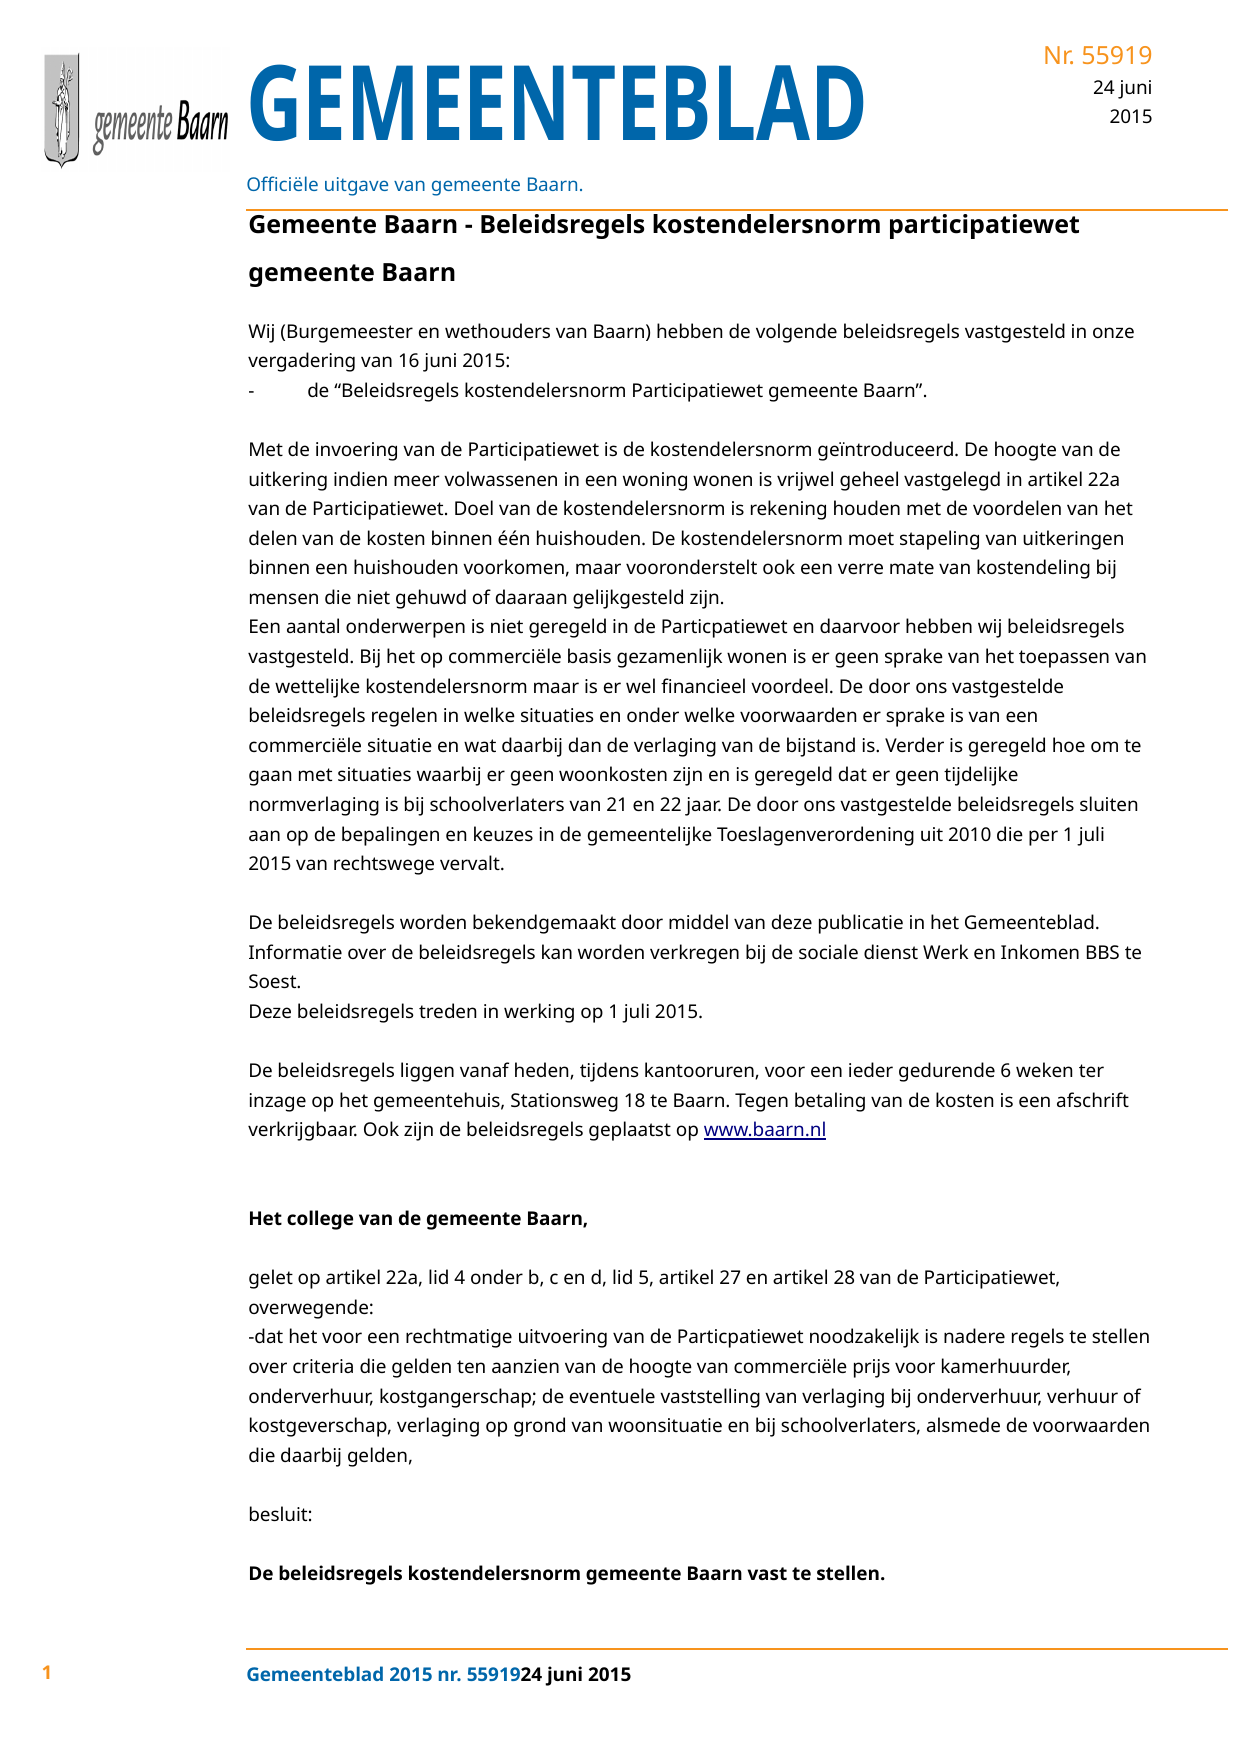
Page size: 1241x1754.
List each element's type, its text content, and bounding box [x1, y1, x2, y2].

text Gemeente Baarn - Beleidsregels kostendelersnorm participatiewet gemeente Baarn [248, 211, 1152, 288]
text De beleidsregels worden bekendgemaakt door middel van deze publicatie in het Gemeenteblad. Informatie over de beleidsregels kan worden verkregen bij de sociale dienst Werk en Inkomen BBS te Soest. [248, 909, 1152, 994]
picture [41, 47, 231, 172]
text Het college van de gemeente Baarn, [248, 1205, 1152, 1231]
text De beleidsregels kostendelersnorm gemeente Baarn vast te stellen. [248, 1560, 1152, 1586]
text De beleidsregels liggen vanaf heden, tijdens kantooruren, voor een ieder gedurende 6 weken ter inzage op het gemeentehuis, Stationsweg 18 te Baarn. Tegen betaling van de kosten is een afschrift verkrijgbaar. Ook zijn de beleidsregels geplaatst op www.baarn.nl [248, 1057, 1152, 1142]
text Deze beleidsregels treden in werking op 1 juli 2015. [248, 998, 1152, 1024]
text besluit: [248, 1501, 1152, 1527]
list de “Beleidsregels kostendelersnorm Participatiewet gemeente Baarn”. [248, 377, 1152, 403]
text Met de invoering van de Participatiewet is de kostendelersnorm geïntroduceerd. De hoogte van de uitkering indien meer volwassenen in een woning wonen is vrijwel geheel vastgelegd in artikel 22a van de Participatiewet. Doel van de kostendelersnorm is rekening houden met de voordelen van het delen van de kosten binnen één huishouden. De kostendelersnorm moet stapeling van uitkeringen binnen een huishouden voorkomen, maar vooronderstelt ook een verre mate van kostendeling bij mensen die niet gehuwd of daaraan gelijkgesteld zijn. [248, 436, 1152, 610]
text gelet op artikel 22a, lid 4 onder b, c en d, lid 5, artikel 27 en artikel 28 van de Participatiewet, [248, 1264, 1152, 1290]
text -dat het voor een rechtmatige uitvoering van de Particpatiewet noodzakelijk is nadere regels te stellen over criteria die gelden ten aanzien van de hoogte van commerciële prijs voor kamerhuurder, onderverhuur, kostgangerschap; de eventuele vaststelling van verlaging bij onderverhuur, verhuur of kostgeverschap, verlaging op grond van woonsituatie en bij schoolverlaters, alsmede de voorwaarden die daarbij gelden, [248, 1324, 1152, 1468]
text Wij (Burgemeester en wethouders van Baarn) hebben de volgende beleidsregels vastgesteld in onze vergadering van 16 juni 2015: [248, 318, 1152, 373]
text Een aantal onderwerpen is niet geregeld in de Particpatiewet en daarvoor hebben wij beleidsregels vastgesteld. Bij het op commerciële basis gezamenlijk wonen is er geen sprake van het toepassen van de wettelijke kostendelersnorm maar is er wel financieel voordeel. De door ons vastgestelde beleidsregels regelen in welke situaties en onder welke voorwaarden er sprake is van een commerciële situatie en wat daarbij dan de verlaging van de bijstand is. Verder is geregeld hoe om te gaan met situaties waarbij er geen woonkosten zijn en is geregeld dat er geen tijdelijke normverlaging is bij schoolverlaters van 21 en 22 jaar. De door ons vastgestelde beleidsregels sluiten aan op de bepalingen en keuzes in de gemeentelijke Toeslagenverordening uit 2010 die per 1 juli 2015 van rechtswege vervalt. [248, 614, 1152, 876]
text overwegende: [248, 1294, 1152, 1320]
